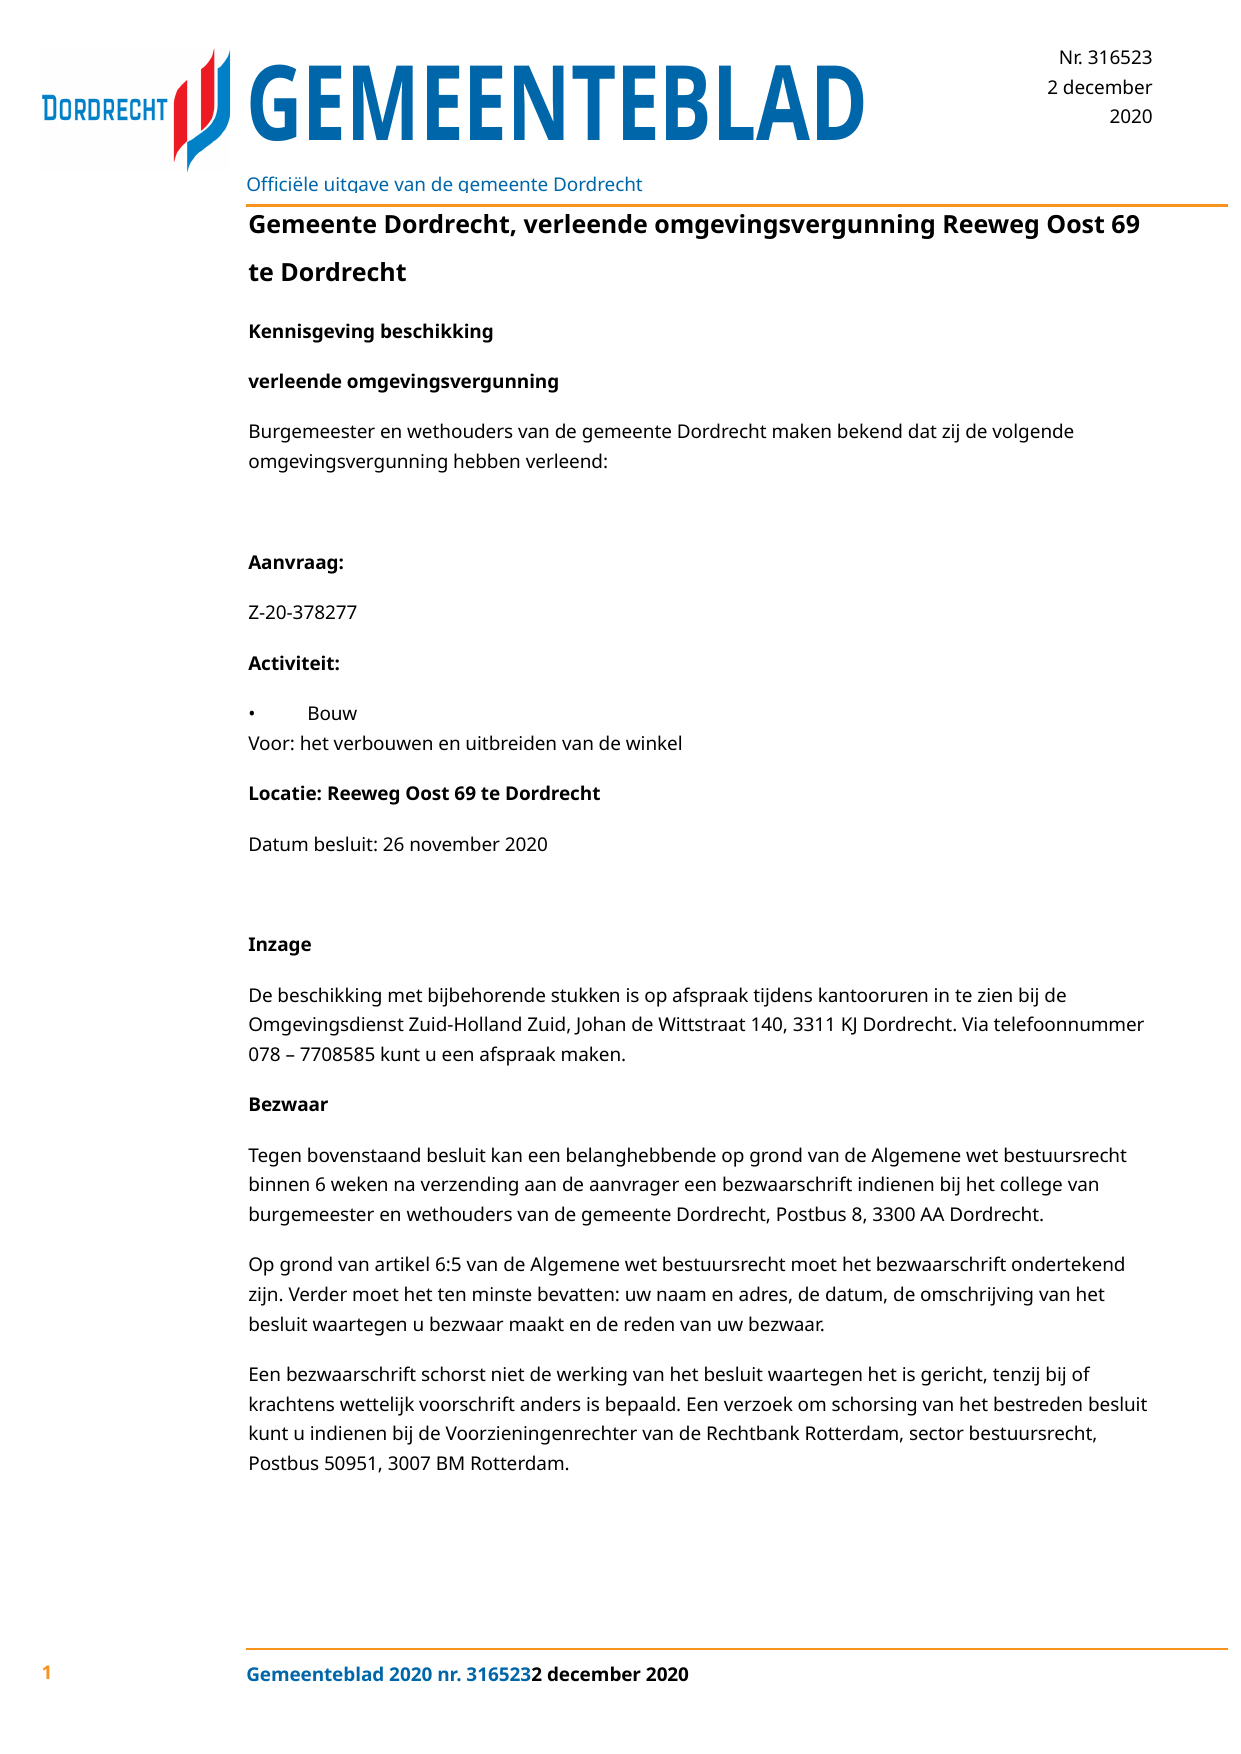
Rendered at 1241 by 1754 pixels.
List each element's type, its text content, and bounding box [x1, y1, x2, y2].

text Gemeente Dordrecht, verleende omgevingsvergunning Reeweg Oost 69 te Dordrecht [248, 207, 1152, 288]
list Bouw [248, 700, 1152, 726]
text Kennisgeving beschikking [248, 318, 1152, 344]
text Aanvraag: [248, 549, 1152, 575]
text verleende omgevingsvergunning [248, 368, 1152, 394]
text Een bezwaarschrift schorst niet de werking van het besluit waartegen het is gericht, tenzij bij of krachtens wettelijk voorschrift anders is bepaald. Een verzoek om schorsing van het bestreden besluit kunt u indienen bij de Voorzieningenrechter van de Rechtbank Rotterdam, sector bestuursrecht, Postbus 50951, 3007 BM Rotterdam. [248, 1361, 1152, 1476]
text Bezwaar [248, 1092, 1152, 1117]
text Voor: het verbouwen en uitbreiden van de winkel [248, 730, 1152, 756]
text Inzage [248, 932, 1152, 957]
text Burgemeester en wethouders van de gemeente Dordrecht maken bekend dat zij de volgende omgevingsvergunning hebben verleend: [248, 419, 1152, 474]
text Datum besluit: 26 november 2020 [248, 831, 1152, 857]
text Tegen bovenstaand besluit kan een belanghebbende op grond van de Algemene wet bestuursrecht binnen 6 weken na verzending aan de aanvrager een bezwaarschrift indienen bij het college van burgemeester en wethouders van de gemeente Dordrecht, Postbus 8, 3300 AA Dordrecht. [248, 1142, 1152, 1227]
picture [41, 47, 231, 172]
text Op grond van artikel 6:5 van de Algemene wet bestuursrecht moet het bezwaarschrift ondertekend zijn. Verder moet het ten minste bevatten: uw naam en adres, de datum, de omschrijving van het besluit waartegen u bezwaar maakt en de reden van uw bezwaar. [248, 1252, 1152, 1337]
text Locatie: Reeweg Oost 69 te Dordrecht [248, 780, 1152, 806]
text Z-20-378277 [248, 599, 1152, 625]
text Activiteit: [248, 650, 1152, 676]
text De beschikking met bijbehorende stukken is op afspraak tijdens kantooruren in te zien bij de Omgevingsdienst Zuid-Holland Zuid, Johan de Wittstraat 140, 3311 KJ Dordrecht. Via telefoonnummer 078 – 7708585 kunt u een afspraak maken. [248, 982, 1152, 1067]
